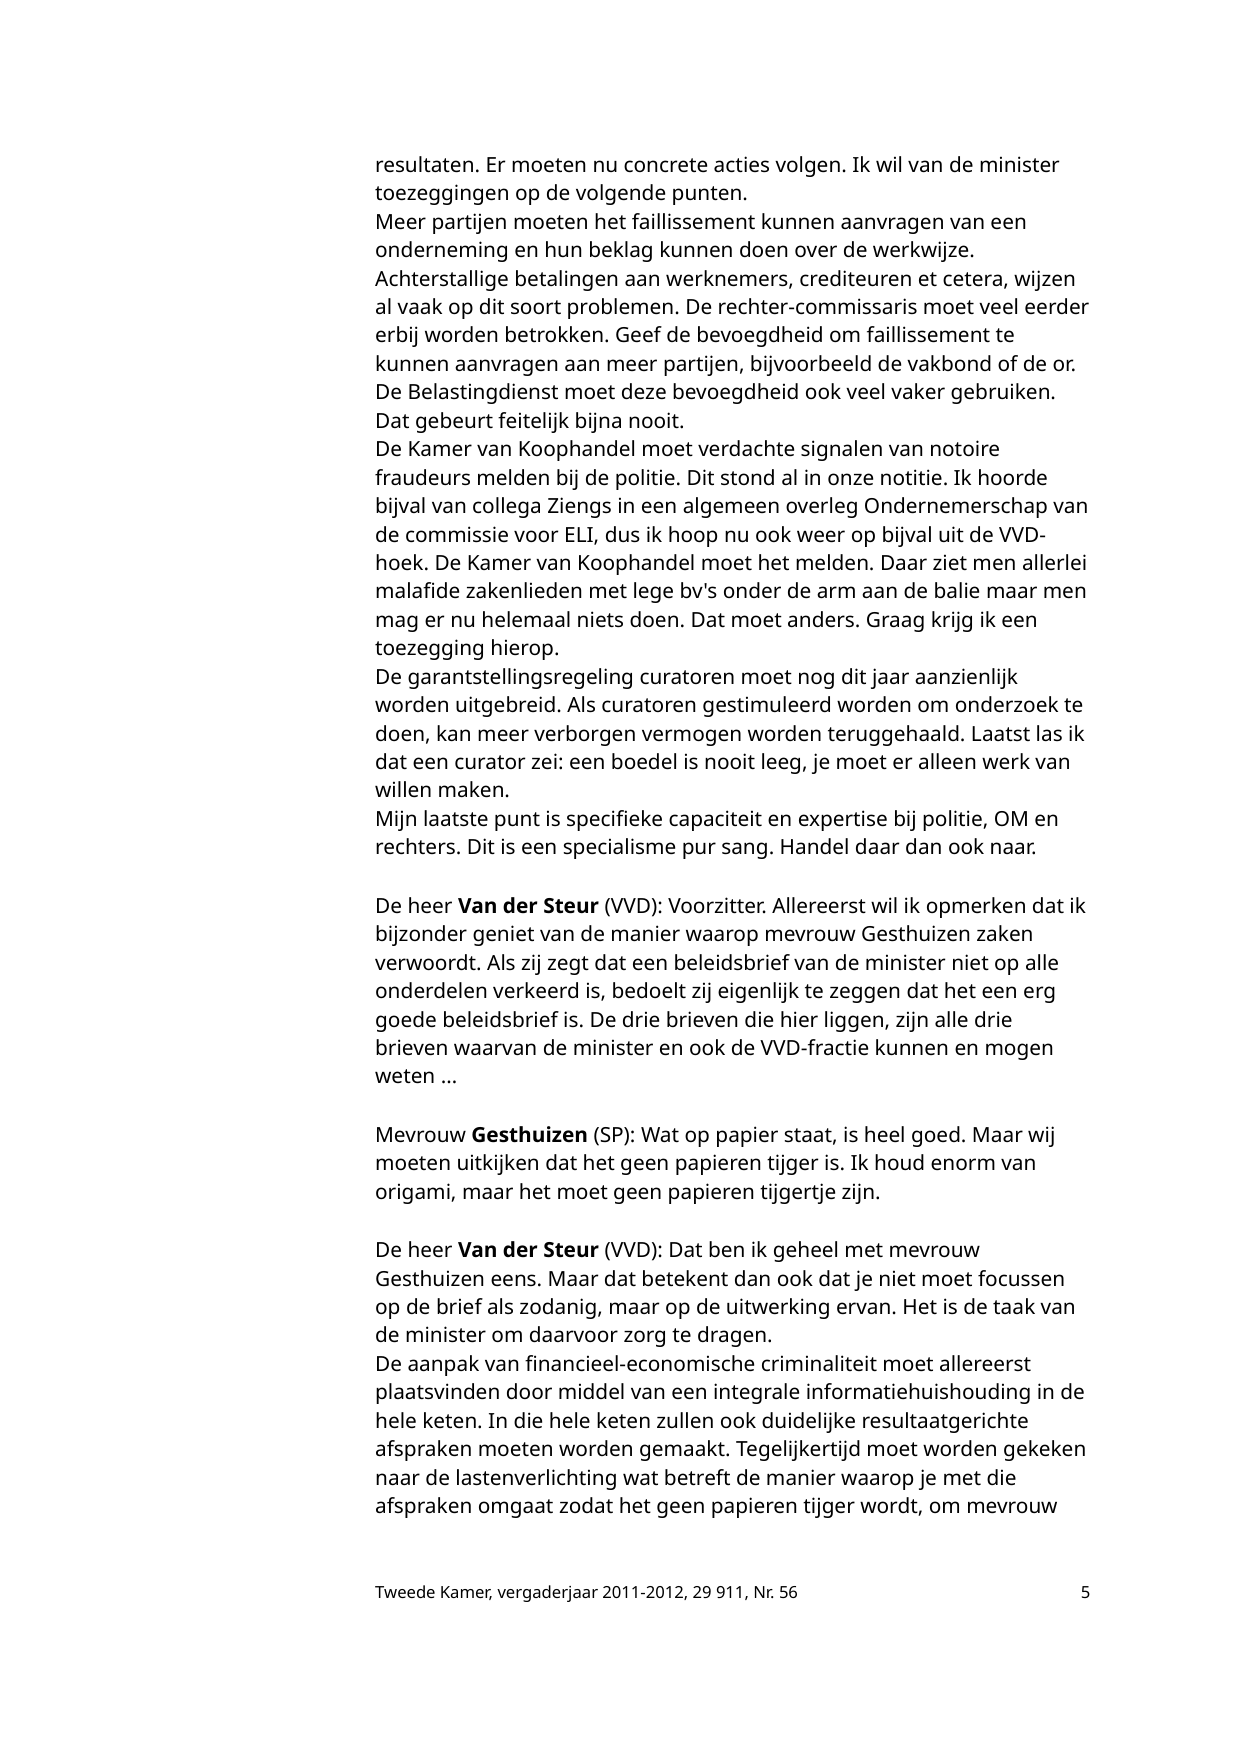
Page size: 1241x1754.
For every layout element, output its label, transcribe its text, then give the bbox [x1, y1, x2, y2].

text Meer partijen moeten het faillissement kunnen aanvragen van een onderneming en hun beklag kunnen doen over de werkwijze. Achterstallige betalingen aan werknemers, crediteuren et cetera, wijzen al vaak op dit soort problemen. De rechter-commissaris moet veel eerder erbij worden betrokken. Geef de bevoegdheid om faillissement te kunnen aanvragen aan meer partijen, bijvoorbeeld de vakbond of de or. De Belastingdienst moet deze bevoegdheid ook veel vaker gebruiken. Dat gebeurt feitelijk bijna nooit. [375, 207, 1090, 434]
text De garantstellingsregeling curatoren moet nog dit jaar aanzienlijk worden uitgebreid. Als curatoren gestimuleerd worden om onderzoek te doen, kan meer verborgen vermogen worden teruggehaald. Laatst las ik dat een curator zei: een boedel is nooit leeg, je moet er alleen werk van willen maken. [375, 662, 1090, 804]
text De heer Van der Steur (VVD): Dat ben ik geheel met mevrouw Gesthuizen eens. Maar dat betekent dan ook dat je niet moet focussen op de brief als zodanig, maar op de uitwerking ervan. Het is de taak van de minister om daarvoor zorg te dragen. [375, 1235, 1090, 1349]
text De heer Van der Steur (VVD): Voorzitter. Allereerst wil ik opmerken dat ik bijzonder geniet van de manier waarop mevrouw Gesthuizen zaken verwoordt. Als zij zegt dat een beleidsbrief van de minister niet op alle onderdelen verkeerd is, bedoelt zij eigenlijk te zeggen dat het een erg goede beleidsbrief is. De drie brieven die hier liggen, zijn alle drie brieven waarvan de minister en ook de VVD-fractie kunnen en mogen weten … [375, 891, 1090, 1090]
text De aanpak van financieel-economische criminaliteit moet allereerst plaatsvinden door middel van een integrale informatiehuishouding in de hele keten. In die hele keten zullen ook duidelijke resultaatgerichte afspraken moeten worden gemaakt. Tegelijkertijd moet worden gekeken naar de lastenverlichting wat betreft de manier waarop je met die afspraken omgaat zodat het geen papieren tijger wordt, om mevrouw [375, 1349, 1090, 1520]
text Mijn laatste punt is specifieke capaciteit en expertise bij politie, OM en rechters. Dit is een specialisme pur sang. Handel daar dan ook naar. [375, 804, 1090, 861]
text resultaten. Er moeten nu concrete acties volgen. Ik wil van de minister toezeggingen op de volgende punten. [375, 150, 1090, 207]
text Mevrouw Gesthuizen (SP): Wat op papier staat, is heel goed. Maar wij moeten uitkijken dat het geen papieren tijger is. Ik houd enorm van origami, maar het moet geen papieren tijgertje zijn. [375, 1120, 1090, 1205]
text De Kamer van Koophandel moet verdachte signalen van notoire fraudeurs melden bij de politie. Dit stond al in onze notitie. Ik hoorde bijval van collega Ziengs in een algemeen overleg Ondernemerschap van de commissie voor ELI, dus ik hoop nu ook weer op bijval uit de VVD-hoek. De Kamer van Koophandel moet het melden. Daar ziet men allerlei malafide zakenlieden met lege bv's onder de arm aan de balie maar men mag er nu helemaal niets doen. Dat moet anders. Graag krijg ik een toezegging hierop. [375, 434, 1090, 662]
